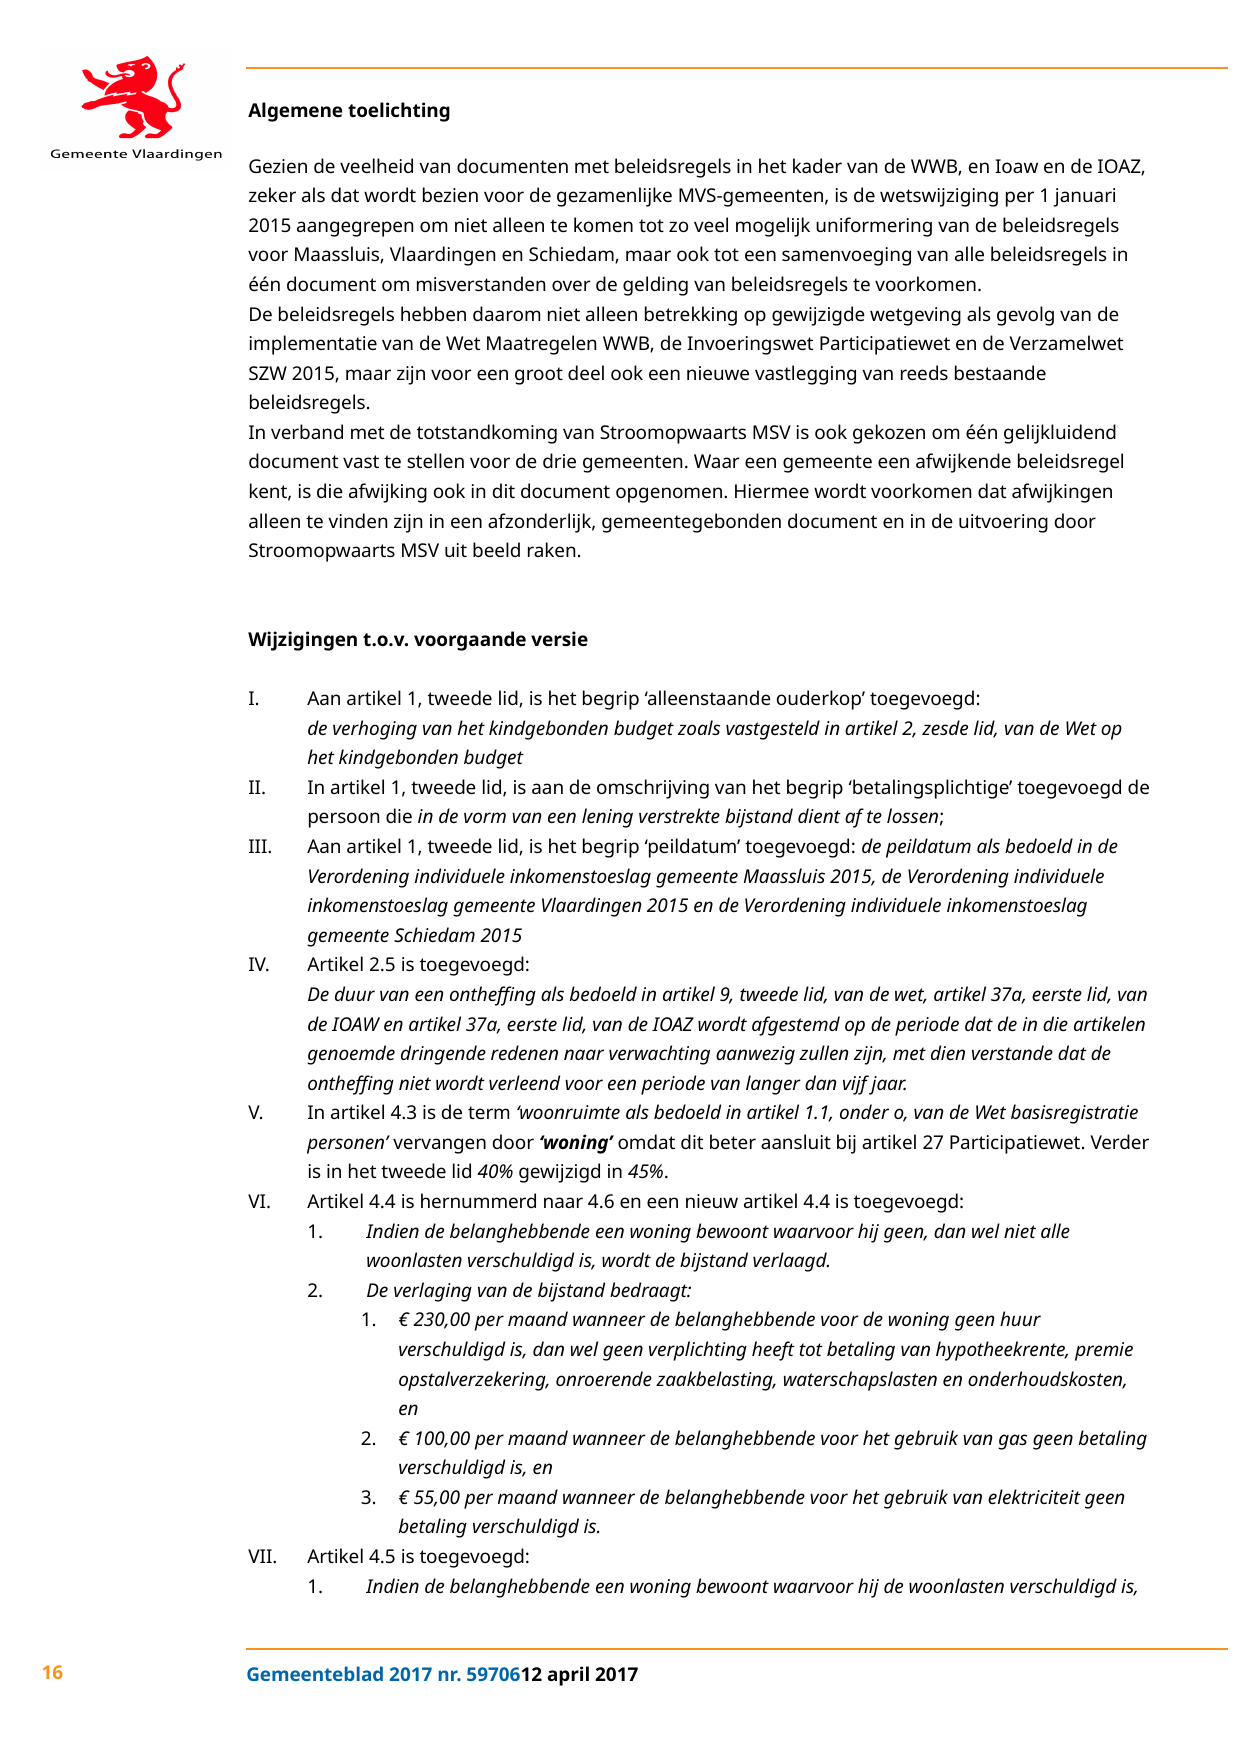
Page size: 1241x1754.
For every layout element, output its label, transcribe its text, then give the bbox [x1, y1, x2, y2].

list € 230,00 per maand wanneer de belanghebbende voor de woning geen huur verschuldigd is, dan wel geen verplichting heeft tot betaling van hypotheekrente, premie opstalverzekering, onroerende zaakbelasting, waterschapslasten en onderhoudskosten, en [361, 1307, 1152, 1421]
list Indien de belanghebbende een woning bewoont waarvoor hij geen, dan wel niet alle woonlasten verschuldigd is, wordt de bijstand verlaagd. [307, 1218, 1152, 1273]
text Gezien de veelheid van documenten met beleidsregels in het kader van de WWB, en Ioaw en de IOAZ, zeker als dat wordt bezien voor de gezamenlijke MVS-gemeenten, is de wetswijziging per 1 januari 2015 aangegrepen om niet alleen te komen tot zo veel mogelijk uniformering van de beleidsregels voor Maassluis, Vlaardingen en Schiedam, maar ook tot een samenvoeging van alle beleidsregels in één document om misverstanden over de gelding van beleidsregels te voorkomen. [248, 153, 1152, 297]
list Artikel 2.5 is toegevoegd: [248, 952, 1152, 977]
list Artikel 4.5 is toegevoegd: [248, 1543, 1152, 1569]
list € 55,00 per maand wanneer de belanghebbende voor het gebruik van elektriciteit geen betaling verschuldigd is. [361, 1484, 1152, 1539]
picture [41, 47, 231, 172]
list de verhoging van het kindgebonden budget zoals vastgesteld in artikel 2, zesde lid, van de Wet op het kindgebonden budget [248, 715, 1152, 770]
list In artikel 1, tweede lid, is aan de omschrijving van het begrip ‘betalingsplichtige’ toegevoegd de persoon die in de vorm van een lening verstrekte bijstand dient af te lossen; [248, 774, 1152, 829]
list De duur van een ontheffing als bedoeld in artikel 9, tweede lid, van de wet, artikel 37a, eerste lid, van de IOAW en artikel 37a, eerste lid, van de IOAZ wordt afgestemd op de periode dat de in die artikelen genoemde dringende redenen naar verwachting aanwezig zullen zijn, met dien verstande dat de ontheffing niet wordt verleend voor een periode van langer dan vijf jaar. [248, 981, 1152, 1096]
list In artikel 4.3 is de term ‘woonruimte als bedoeld in artikel 1.1, onder o, van de Wet basisregistratie personen’ vervangen door ‘woning’ omdat dit beter aansluit bij artikel 27 Participatiewet. Verder is in het tweede lid 40% gewijzigd in 45%. [248, 1099, 1152, 1184]
list Artikel 4.4 is hernummerd naar 4.6 en een nieuw artikel 4.4 is toegevoegd: [248, 1188, 1152, 1214]
text Algemene toelichting [248, 95, 1152, 123]
text Wijzigingen t.o.v. voorgaande versie [248, 626, 1152, 652]
list De verlaging van de bijstand bedraagt: [307, 1277, 1152, 1303]
text De beleidsregels hebben daarom niet alleen betrekking op gewijzigde wetgeving als gevolg van de implementatie van de Wet Maatregelen WWB, de Invoeringswet Participatiewet en de Verzamelwet SZW 2015, maar zijn voor een groot deel ook een nieuwe vastlegging van reeds bestaande beleidsregels. [248, 301, 1152, 415]
list Aan artikel 1, tweede lid, is het begrip ‘peildatum’ toegevoegd: de peildatum als bedoeld in de Verordening individuele inkomenstoeslag gemeente Maassluis 2015, de Verordening individuele inkomenstoeslag gemeente Vlaardingen 2015 en de Verordening individuele inkomenstoeslag gemeente Schiedam 2015 [248, 833, 1152, 948]
list Indien de belanghebbende een woning bewoont waarvoor hij de woonlasten verschuldigd is, [307, 1573, 1152, 1599]
list Aan artikel 1, tweede lid, is het begrip ‘alleenstaande ouderkop’ toegevoegd: [248, 685, 1152, 711]
list € 100,00 per maand wanneer de belanghebbende voor het gebruik van gas geen betaling verschuldigd is, en [361, 1425, 1152, 1480]
text In verband met de totstandkoming van Stroomopwaarts MSV is ook gekozen om één gelijkluidend document vast te stellen voor de drie gemeenten. Waar een gemeente een afwijkende beleidsregel kent, is die afwijking ook in dit document opgenomen. Hiermee wordt voorkomen dat afwijkingen alleen te vinden zijn in een afzonderlijk, gemeentegebonden document en in de uitvoering door Stroomopwaarts MSV uit beeld raken. [248, 419, 1152, 563]
